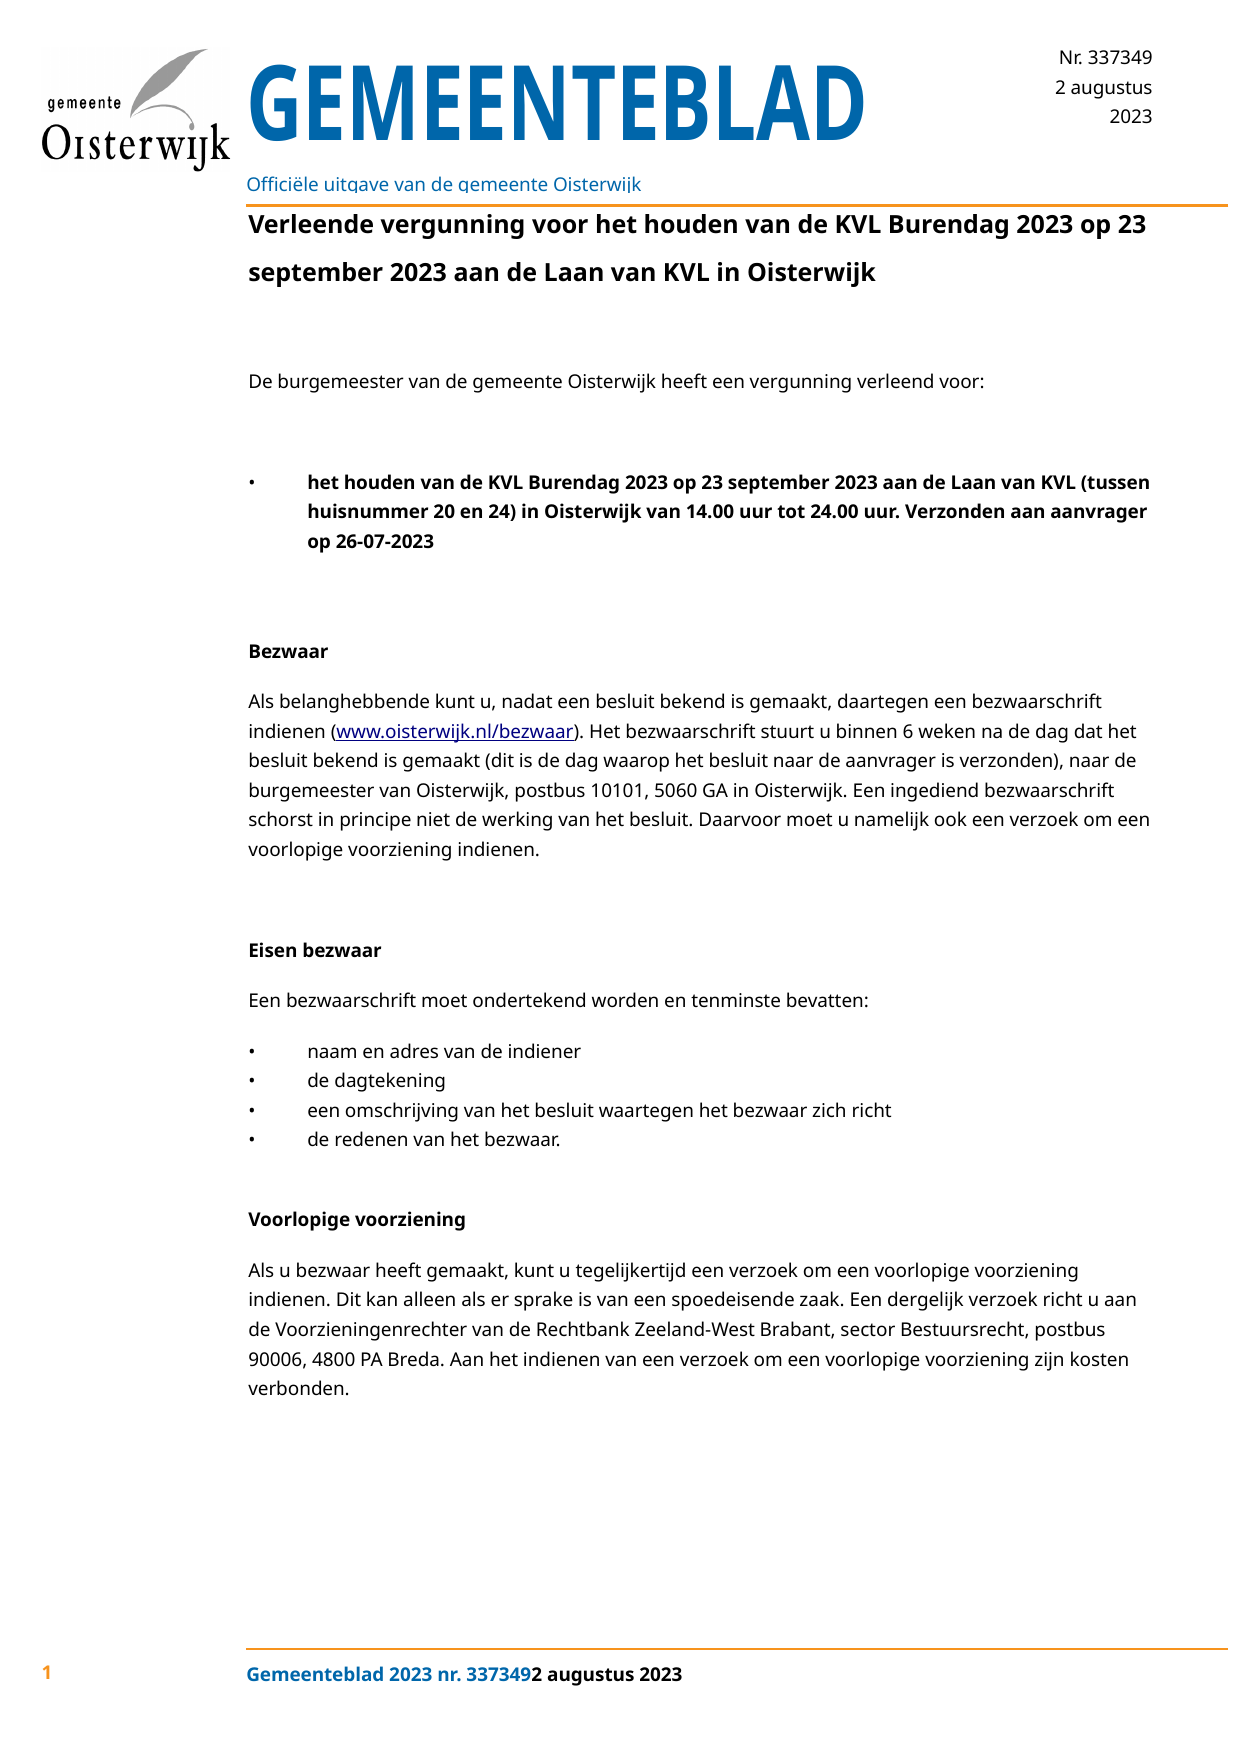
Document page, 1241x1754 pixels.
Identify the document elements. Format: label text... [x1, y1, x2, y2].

list het houden van de KVL Burendag 2023 op 23 september 2023 aan de Laan van KVL (tussen huisnummer 20 en 24) in Oisterwijk van 14.00 uur tot 24.00 uur. Verzonden aan aanvrager op 26-07-2023 [248, 469, 1152, 554]
text Voorlopige voorziening [248, 1207, 1152, 1232]
list een omschrijving van het besluit waartegen het bezwaar zich richt [248, 1097, 1152, 1123]
list naam en adres van de indiener [248, 1038, 1152, 1064]
list de redenen van het bezwaar. [248, 1127, 1152, 1152]
text Als u bezwaar heeft gemaakt, kunt u tegelijkertijd een verzoek om een voorlopige voorziening indienen. Dit kan alleen als er sprake is van een spoedeisende zaak. Een dergelijk verzoek richt u aan de Voorzieningenrechter van de Rechtbank Zeeland-West Brabant, sector Bestuursrecht, postbus 90006, 4800 PA Breda. Aan het indienen van een verzoek om een voorlopige voorziening zijn kosten verbonden. [248, 1257, 1152, 1401]
list de dagtekening [248, 1067, 1152, 1093]
text Verleende vergunning voor het houden van de KVL Burendag 2023 op 23 september 2023 aan de Laan van KVL in Oisterwijk [248, 207, 1152, 288]
text Bezwaar [248, 638, 1152, 664]
text Eisen bezwaar [248, 937, 1152, 963]
picture [41, 47, 231, 172]
text De burgemeester van de gemeente Oisterwijk heeft een vergunning verleend voor: [248, 368, 1152, 394]
text Als belanghebbende kunt u, nadat een besluit bekend is gemaakt, daartegen een bezwaarschrift indienen (www.oisterwijk.nl/bezwaar). Het bezwaarschrift stuurt u binnen 6 weken na de dag dat het besluit bekend is gemaakt (dit is de dag waarop het besluit naar de aanvrager is verzonden), naar de burgemeester van Oisterwijk, postbus 10101, 5060 GA in Oisterwijk. Een ingediend bezwaarschrift schorst in principe niet de werking van het besluit. Daarvoor moet u namelijk ook een verzoek om een voorlopige voorziening indienen. [248, 688, 1152, 862]
text Een bezwaarschrift moet ondertekend worden en tenminste bevatten: [248, 987, 1152, 1013]
